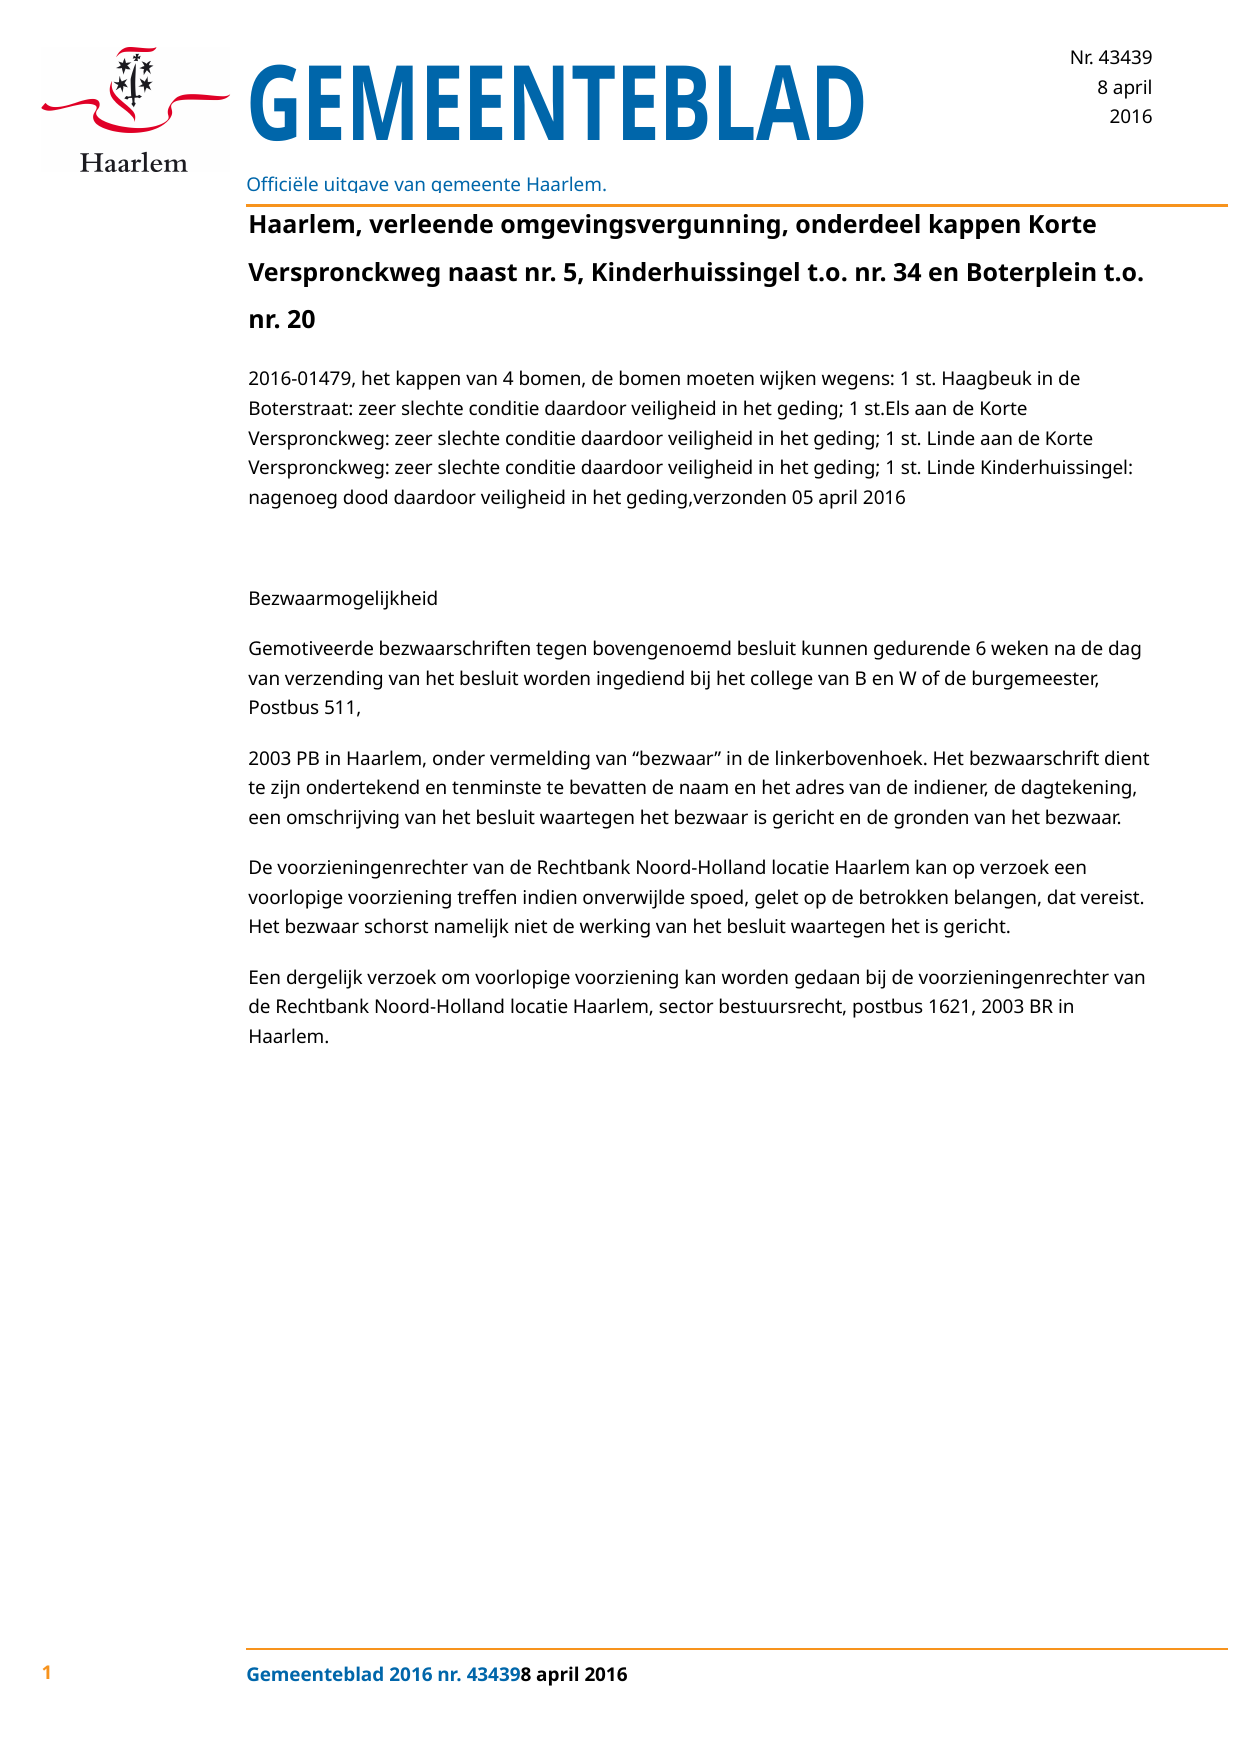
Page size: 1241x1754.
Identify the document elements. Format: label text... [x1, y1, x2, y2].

text Gemotiveerde bezwaarschriften tegen bovengenoemd besluit kunnen gedurende 6 weken na de dag van verzending van het besluit worden ingediend bij het college van B en W of de burgemeester, Postbus 511, [248, 635, 1152, 720]
text De voorzieningenrechter van de Rechtbank Noord-Holland locatie Haarlem kan op verzoek een voorlopige voorziening treffen indien onverwijlde spoed, gelet op de betrokken belangen, dat vereist. Het bezwaar schorst namelijk niet de werking van het besluit waartegen het is gericht. [248, 854, 1152, 939]
text Bezwaarmogelijkheid [248, 585, 1152, 610]
text Haarlem, verleende omgevingsvergunning, onderdeel kappen Korte Verspronckweg naast nr. 5, Kinderhuissingel t.o. nr. 34 en Boterplein t.o. nr. 20 [248, 207, 1152, 336]
text 2016-01479, het kappen van 4 bomen, de bomen moeten wijken wegens: 1 st. Haagbeuk in de Boterstraat: zeer slechte conditie daardoor veiligheid in het geding; 1 st.Els aan de Korte Verspronckweg: zeer slechte conditie daardoor veiligheid in het geding; 1 st. Linde aan de Korte Verspronckweg: zeer slechte conditie daardoor veiligheid in het geding; 1 st. Linde Kinderhuissingel: nagenoeg dood daardoor veiligheid in het geding,verzonden 05 april 2016 [248, 366, 1152, 509]
text 2003 PB in Haarlem, onder vermelding van “bezwaar” in de linkerbovenhoek. Het bezwaarschrift dient te zijn ondertekend en tenminste te bevatten de naam en het adres van de indiener, de dagtekening, een omschrijving van het besluit waartegen het bezwaar is gericht en de gronden van het bezwaar. [248, 745, 1152, 829]
picture [41, 47, 231, 172]
text Een dergelijk verzoek om voorlopige voorziening kan worden gedaan bij de voorzieningenrechter van de Rechtbank Noord-Holland locatie Haarlem, sector bestuursrecht, postbus 1621, 2003 BR in Haarlem. [248, 964, 1152, 1049]
